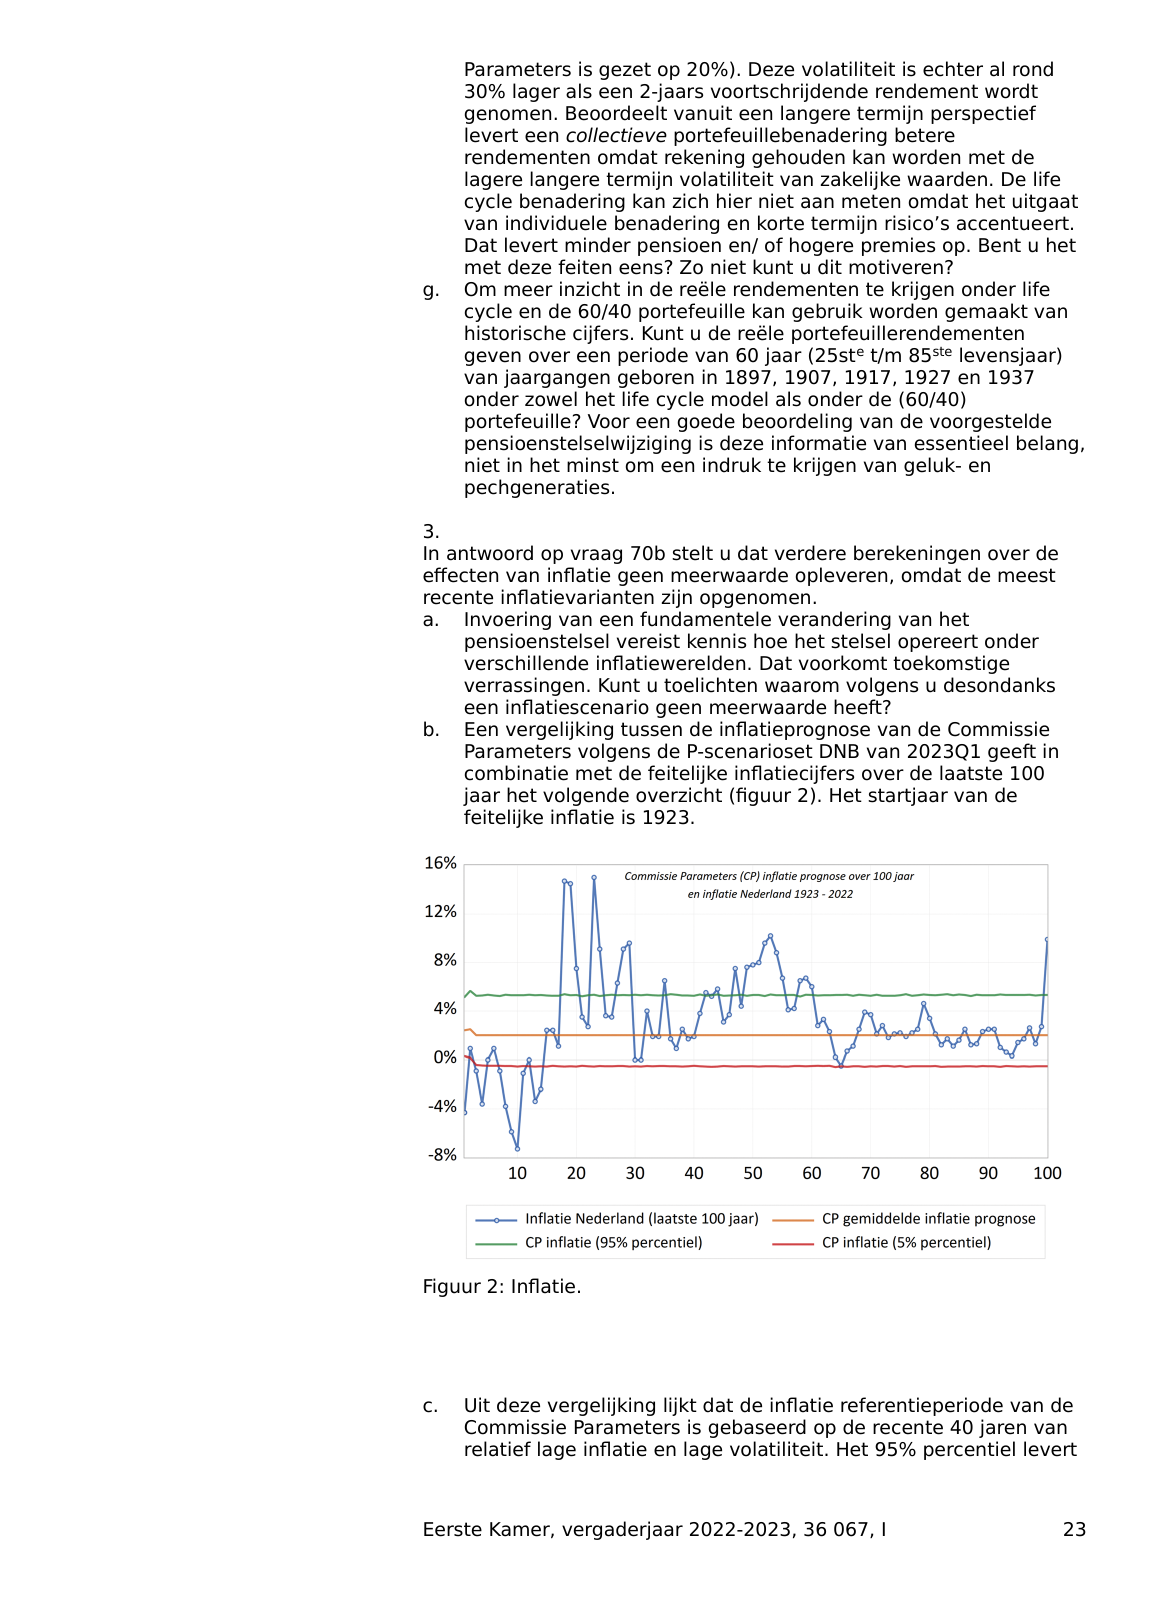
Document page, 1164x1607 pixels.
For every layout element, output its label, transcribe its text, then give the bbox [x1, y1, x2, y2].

text Figuur 2: Inflatie. [422, 1276, 1072, 1298]
text b. Een vergelijking tussen de inflatieprognose van de Commissie Parameters volgens de P-scenarioset DNB van 2023Q1 geeft in combinatie met de feitelijke inflatiecijfers over de laatste 100 jaar het volgende overzicht (figuur 2). Het startjaar van de feitelijke inflatie is 1923. [422, 719, 1087, 828]
text 3. [422, 521, 1087, 543]
text g. Om meer inzicht in de reële rendementen te krijgen onder life cycle en de 60/40 portefeuille kan gebruik worden gemaakt van historische cijfers. Kunt u de reële portefeuillerendementen geven over een periode van 60 jaar (25ste t/m 85ste levensjaar) van jaargangen geboren in 1897, 1907, 1917, 1927 en 1937 onder zowel het life cycle model als onder de (60/40) portefeuille? Voor een goede beoordeling van de voorgestelde pensioenstelselwijziging is deze informatie van essentieel belang, niet in het minst om een indruk te krijgen van geluk- en pechgeneraties. [422, 279, 1087, 499]
text Parameters is gezet op 20%). Deze volatiliteit is echter al rond 30% lager als een 2-jaars voortschrijdende rendement wordt genomen. Beoordeelt vanuit een langere termijn perspectief levert een collectieve portefeuillebenadering betere rendementen omdat rekening gehouden kan worden met de lagere langere termijn volatiliteit van zakelijke waarden. De life cycle benadering kan zich hier niet aan meten omdat het uitgaat van individuele benadering en korte termijn risico’s accentueert. Dat levert minder pensioen en/ of hogere premies op. Bent u het met deze feiten eens? Zo niet kunt u dit motiveren? [422, 59, 1087, 279]
text a. Invoering van een fundamentele verandering van het pensioenstelsel vereist kennis hoe het stelsel opereert onder verschillende inflatiewerelden. Dat voorkomt toekomstige verrassingen. Kunt u toelichten waarom volgens u desondanks een inflatiescenario geen meerwaarde heeft? [422, 609, 1087, 719]
text c. Uit deze vergelijking lijkt dat de inflatie referentieperiode van de Commissie Parameters is gebaseerd op de recente 40 jaren van relatief lage inflatie en lage volatiliteit. Het 95% percentiel levert [422, 1395, 1087, 1461]
picture [422, 850, 1072, 1265]
text In antwoord op vraag 70b stelt u dat verdere berekeningen over de effecten van inflatie geen meerwaarde opleveren, omdat de meest recente inflatievarianten zijn opgenomen. [422, 543, 1087, 609]
